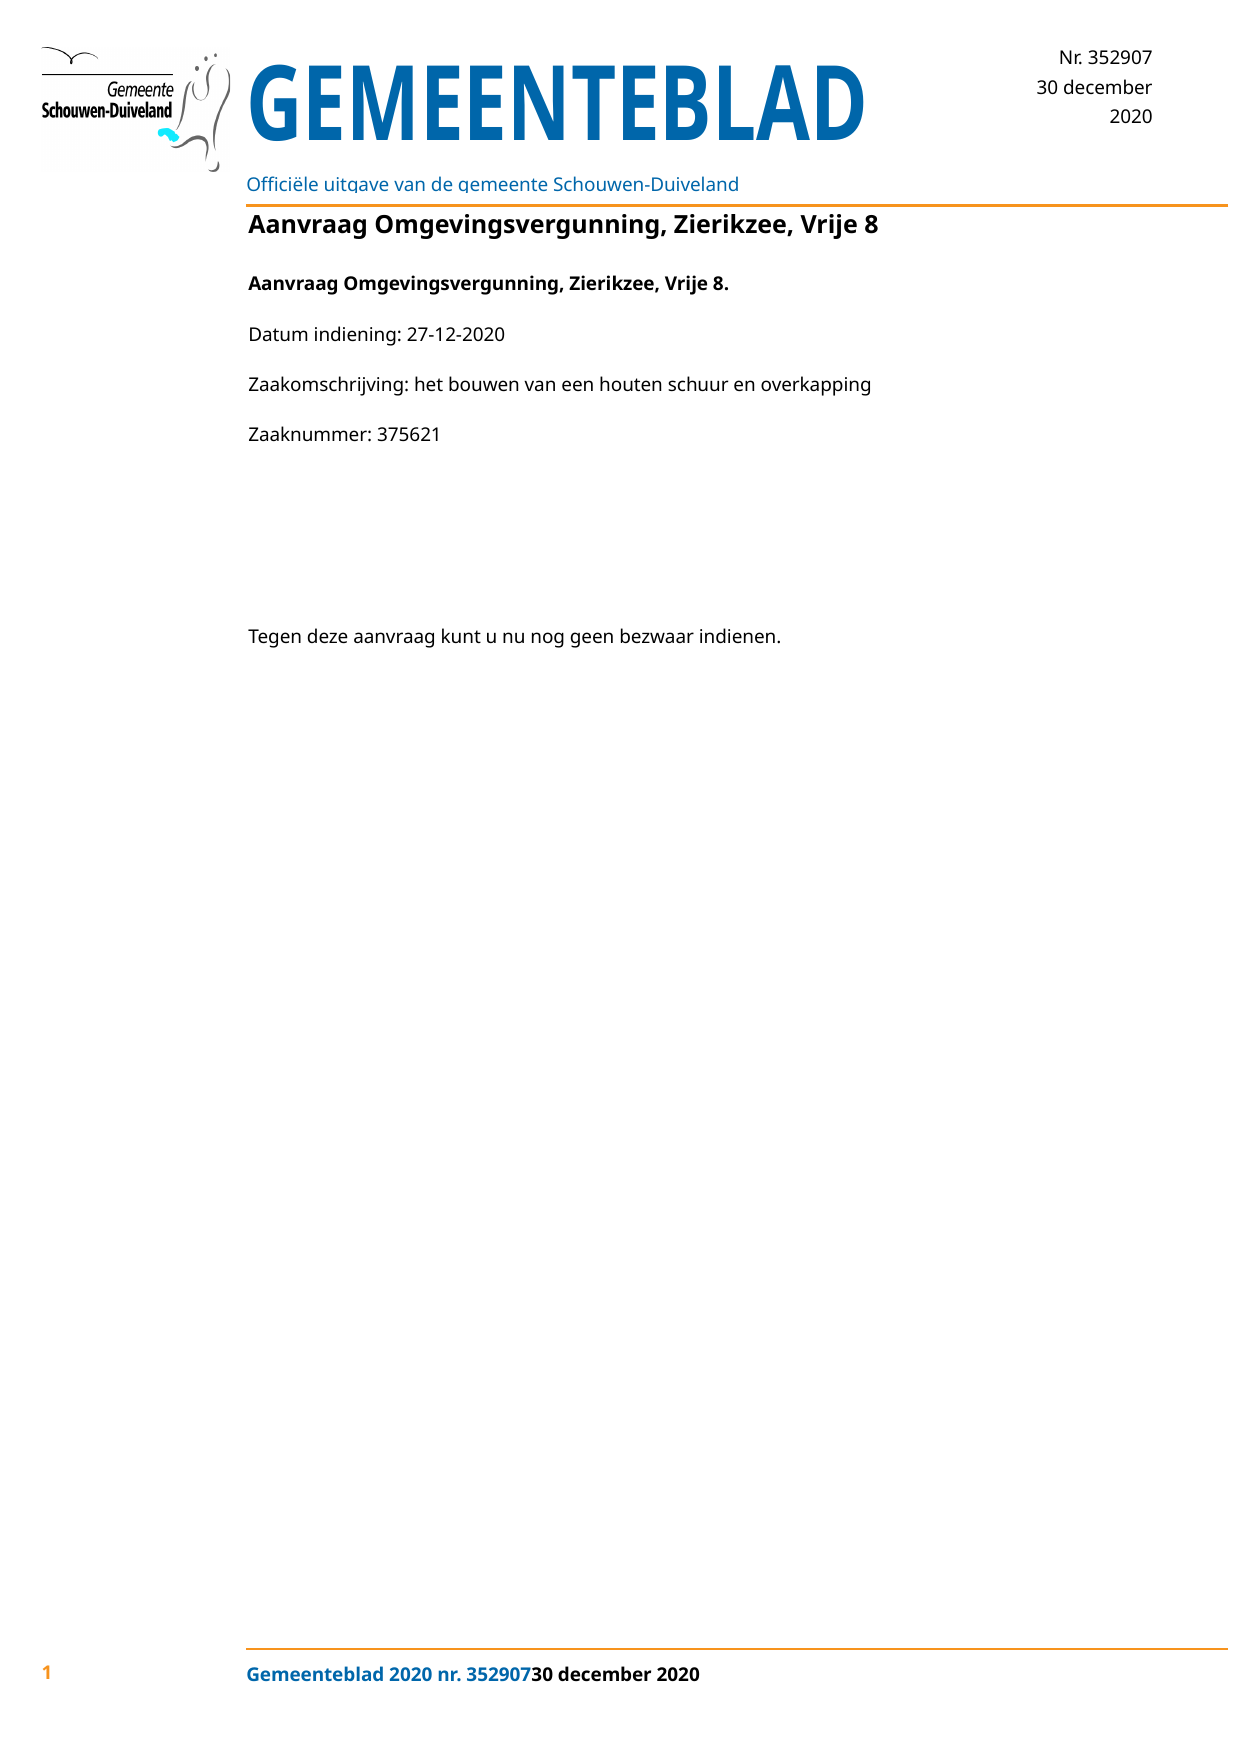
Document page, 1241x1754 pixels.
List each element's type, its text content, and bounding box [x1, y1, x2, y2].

text Aanvraag Omgevingsvergunning, Zierikzee, Vrije 8. [248, 270, 1152, 296]
text Zaaknummer: 375621 [248, 422, 1152, 447]
text Datum indiening: 27-12-2020 [248, 321, 1152, 346]
text Aanvraag Omgevingsvergunning, Zierikzee, Vrije 8 [248, 207, 1152, 241]
picture [41, 47, 231, 172]
text Tegen deze aanvraag kunt u nu nog geen bezwaar indienen. [248, 623, 1152, 649]
text Zaakomschrijving: het bouwen van een houten schuur en overkapping [248, 371, 1152, 397]
